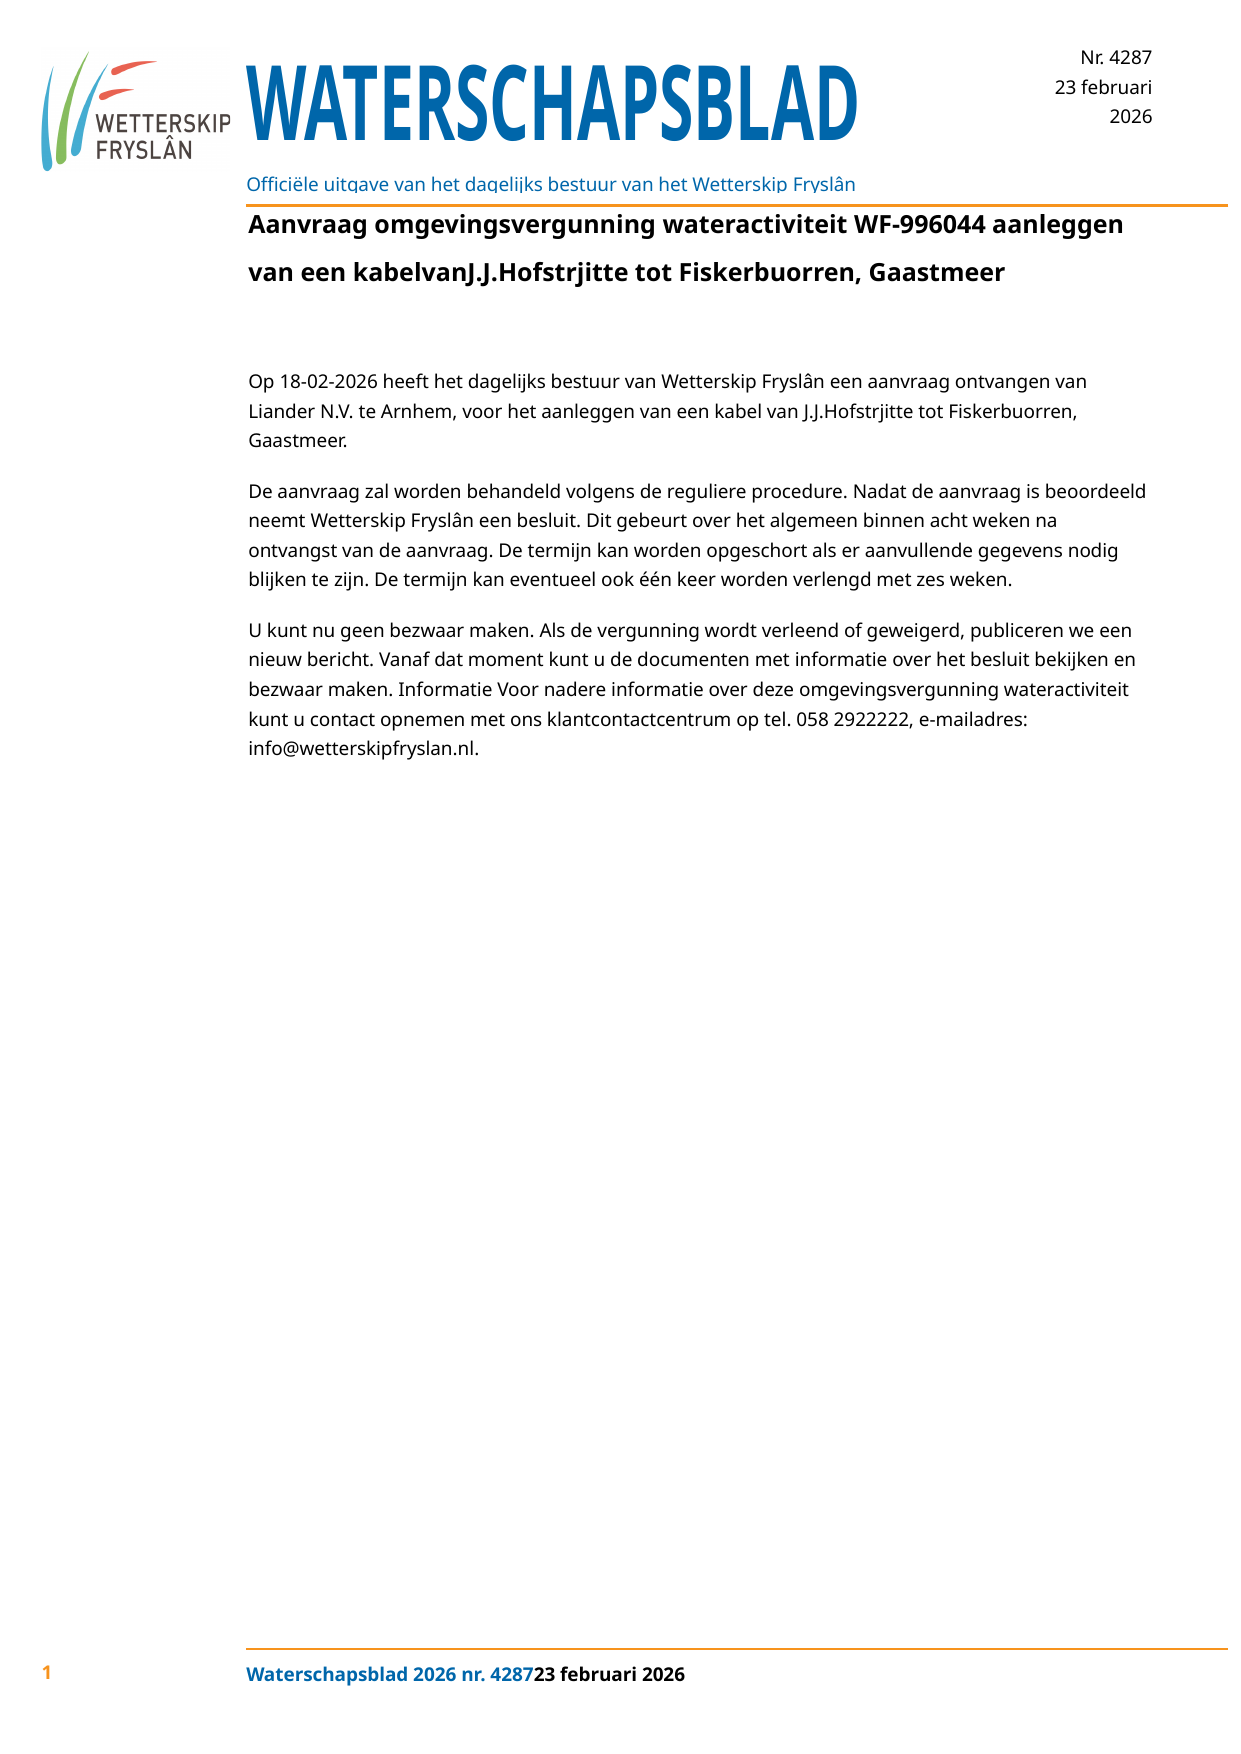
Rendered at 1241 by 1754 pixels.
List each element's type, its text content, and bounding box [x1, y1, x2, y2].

text Aanvraag omgevingsvergunning wateractiviteit WF-996044 aanleggen van een kabelvanJ.J.Hofstrjitte tot Fiskerbuorren, Gaastmeer [248, 207, 1152, 288]
picture [41, 47, 231, 172]
text U kunt nu geen bezwaar maken. Als de vergunning wordt verleend of geweigerd, publiceren we een nieuw bericht. Vanaf dat moment kunt u de documenten met informatie over het besluit bekijken en bezwaar maken. Informatie Voor nadere informatie over deze omgevingsvergunning wateractiviteit kunt u contact opnemen met ons klantcontactcentrum op tel. 058 2922222, e-mailadres: info@wetterskipfryslan.nl. [248, 617, 1152, 761]
text Op 18-02-2026 heeft het dagelijks bestuur van Wetterskip Fryslân een aanvraag ontvangen van Liander N.V. te Arnhem, voor het aanleggen van een kabel van J.J.Hofstrjitte tot Fiskerbuorren, Gaastmeer. [248, 368, 1152, 453]
text De aanvraag zal worden behandeld volgens de reguliere procedure. Nadat de aanvraag is beoordeeld neemt Wetterskip Fryslân een besluit. Dit gebeurt over het algemeen binnen acht weken na ontvangst van de aanvraag. De termijn kan worden opgeschort als er aanvullende gegevens nodig blijken te zijn. De termijn kan eventueel ook één keer worden verlengd met zes weken. [248, 478, 1152, 592]
